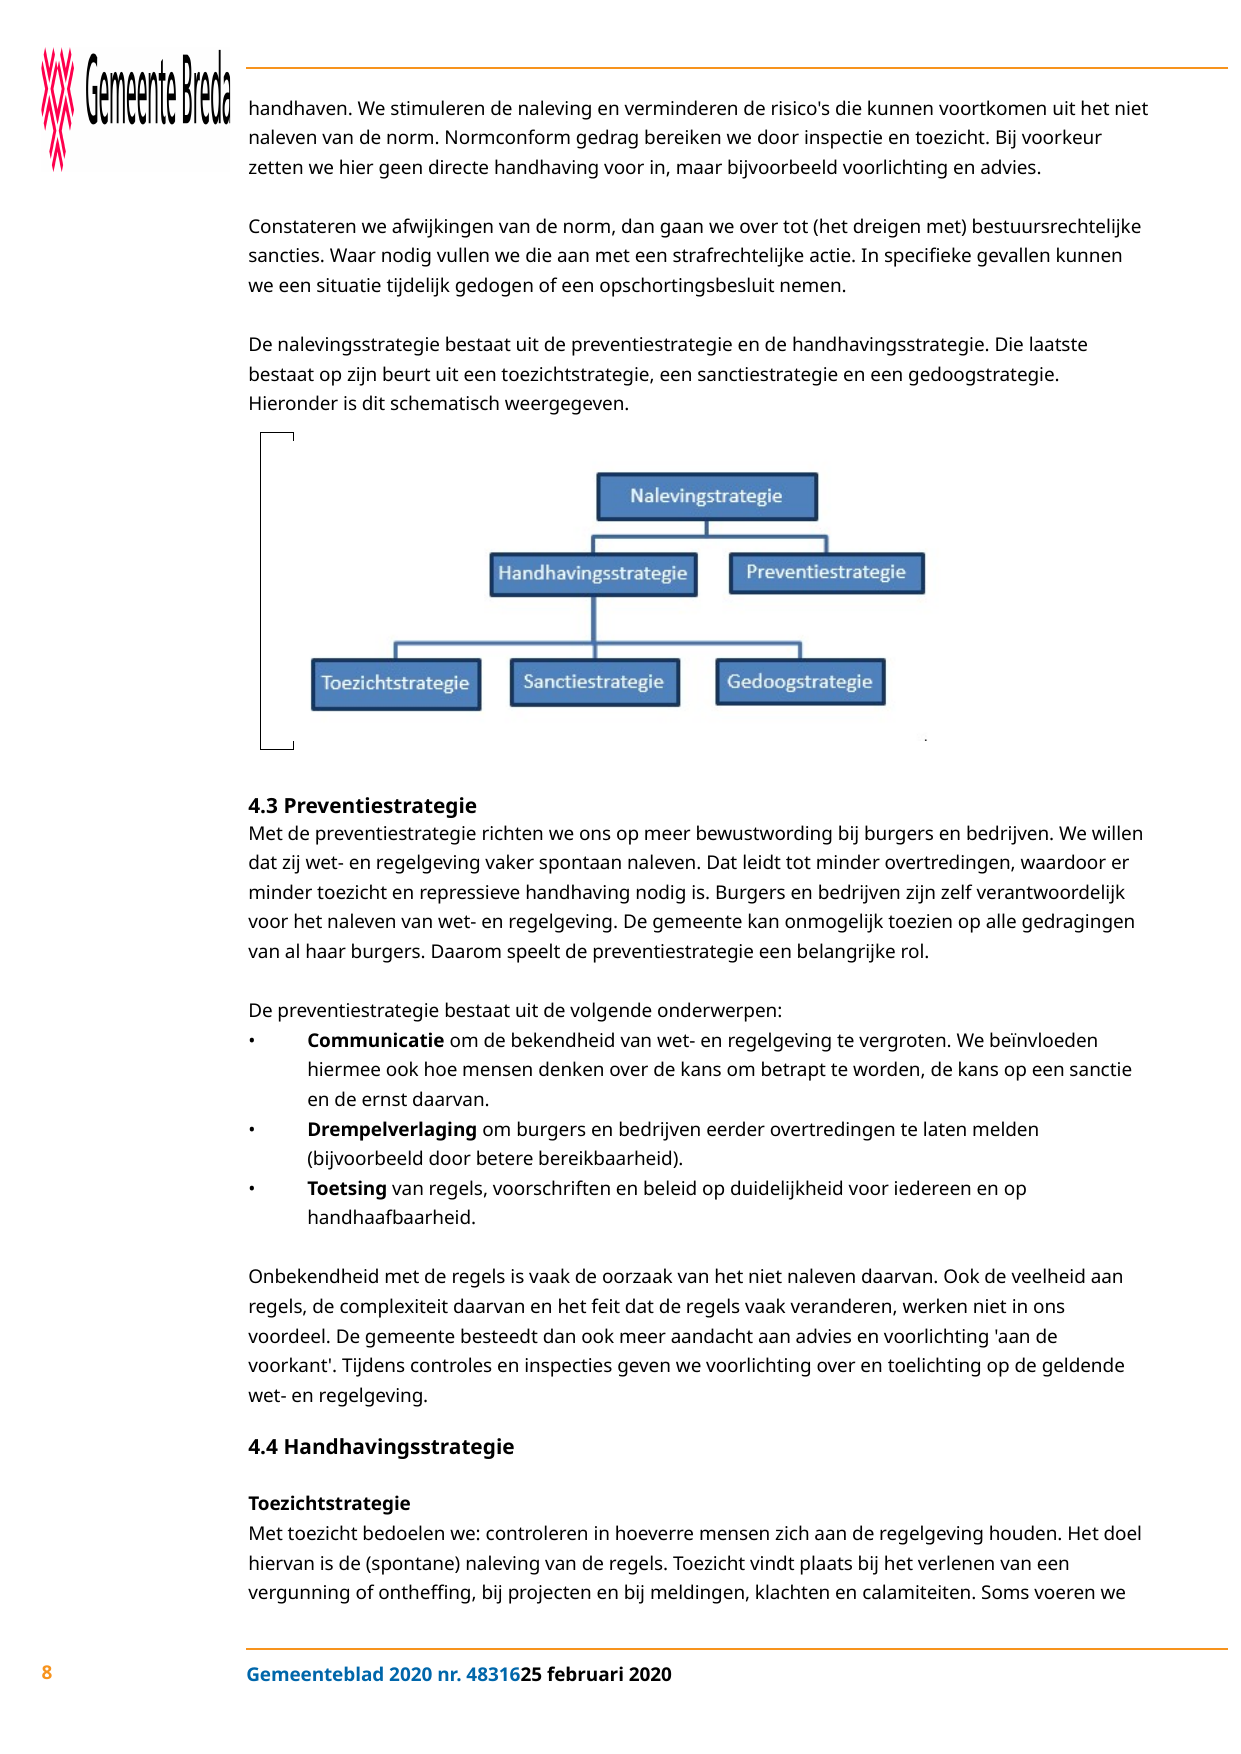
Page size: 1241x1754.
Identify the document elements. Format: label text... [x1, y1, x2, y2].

text 4.3 Preventiestrategie [248, 792, 1152, 820]
picture [41, 47, 231, 172]
text handhaven. We stimuleren de naleving en verminderen de risico's die kunnen voortkomen uit het niet naleven van de norm. Normconform gedrag bereiken we door inspectie en toezicht. Bij voorkeur zetten we hier geen directe handhaving voor in, maar bijvoorbeeld voorlichting en advies. [248, 95, 1152, 180]
text 4.4 Handhavingsstrategie [248, 1432, 1152, 1461]
text Constateren we afwijkingen van de norm, dan gaan we over tot (het dreigen met) bestuursrechtelijke sancties. Waar nodig vullen we die aan met een strafrechtelijke actie. In specifieke gevallen kunnen we een situatie tijdelijk gedogen of een opschortingsbesluit nemen. [248, 213, 1152, 298]
list Drempelverlaging om burgers en bedrijven eerder overtredingen te laten melden (bijvoorbeeld door betere bereikbaarheid). [248, 1116, 1152, 1171]
text Onbekendheid met de regels is vaak de oorzaak van het niet naleven daarvan. Ook de veelheid aan regels, de complexiteit daarvan en het feit dat de regels vaak veranderen, werken niet in ons voordeel. De gemeente besteedt dan ook meer aandacht aan advies en voorlichting 'aan de voorkant'. Tijdens controles en inspecties geven we voorlichting over en toelichting op de geldende wet- en regelgeving. [248, 1264, 1152, 1408]
picture [268, 441, 978, 741]
text Met toezicht bedoelen we: controleren in hoeverre mensen zich aan de regelgeving houden. Het doel hiervan is de (spontane) naleving van de regels. Toezicht vindt plaats bij het verlenen van een vergunning of ontheffing, bij projecten en bij meldingen, klachten en calamiteiten. Soms voeren we [248, 1520, 1152, 1605]
text Toezichtstrategie [248, 1491, 1152, 1516]
list Communicatie om de bekendheid van wet- en regelgeving te vergroten. We beïnvloeden hiermee ook hoe mensen denken over de kans om betrapt te worden, de kans op een sanctie en de ernst daarvan. [248, 1027, 1152, 1112]
text De nalevingsstrategie bestaat uit de preventiestrategie en de handhavingsstrategie. Die laatste bestaat op zijn beurt uit een toezichtstrategie, een sanctiestrategie en een gedoogstrategie. Hieronder is dit schematisch weergegeven. [248, 331, 1152, 416]
list Toetsing van regels, voorschriften en beleid op duidelijkheid voor iedereen en op handhaafbaarheid. [248, 1175, 1152, 1230]
text De preventiestrategie bestaat uit de volgende onderwerpen: [248, 997, 1152, 1023]
text Met de preventiestrategie richten we ons op meer bewustwording bij burgers en bedrijven. We willen dat zij wet- en regelgeving vaker spontaan naleven. Dat leidt tot minder overtredingen, waardoor er minder toezicht en repressieve handhaving nodig is. Burgers en bedrijven zijn zelf verantwoordelijk voor het naleven van wet- en regelgeving. De gemeente kan onmogelijk toezien op alle gedragingen van al haar burgers. Daarom speelt de preventiestrategie een belangrijke rol. [248, 820, 1152, 964]
